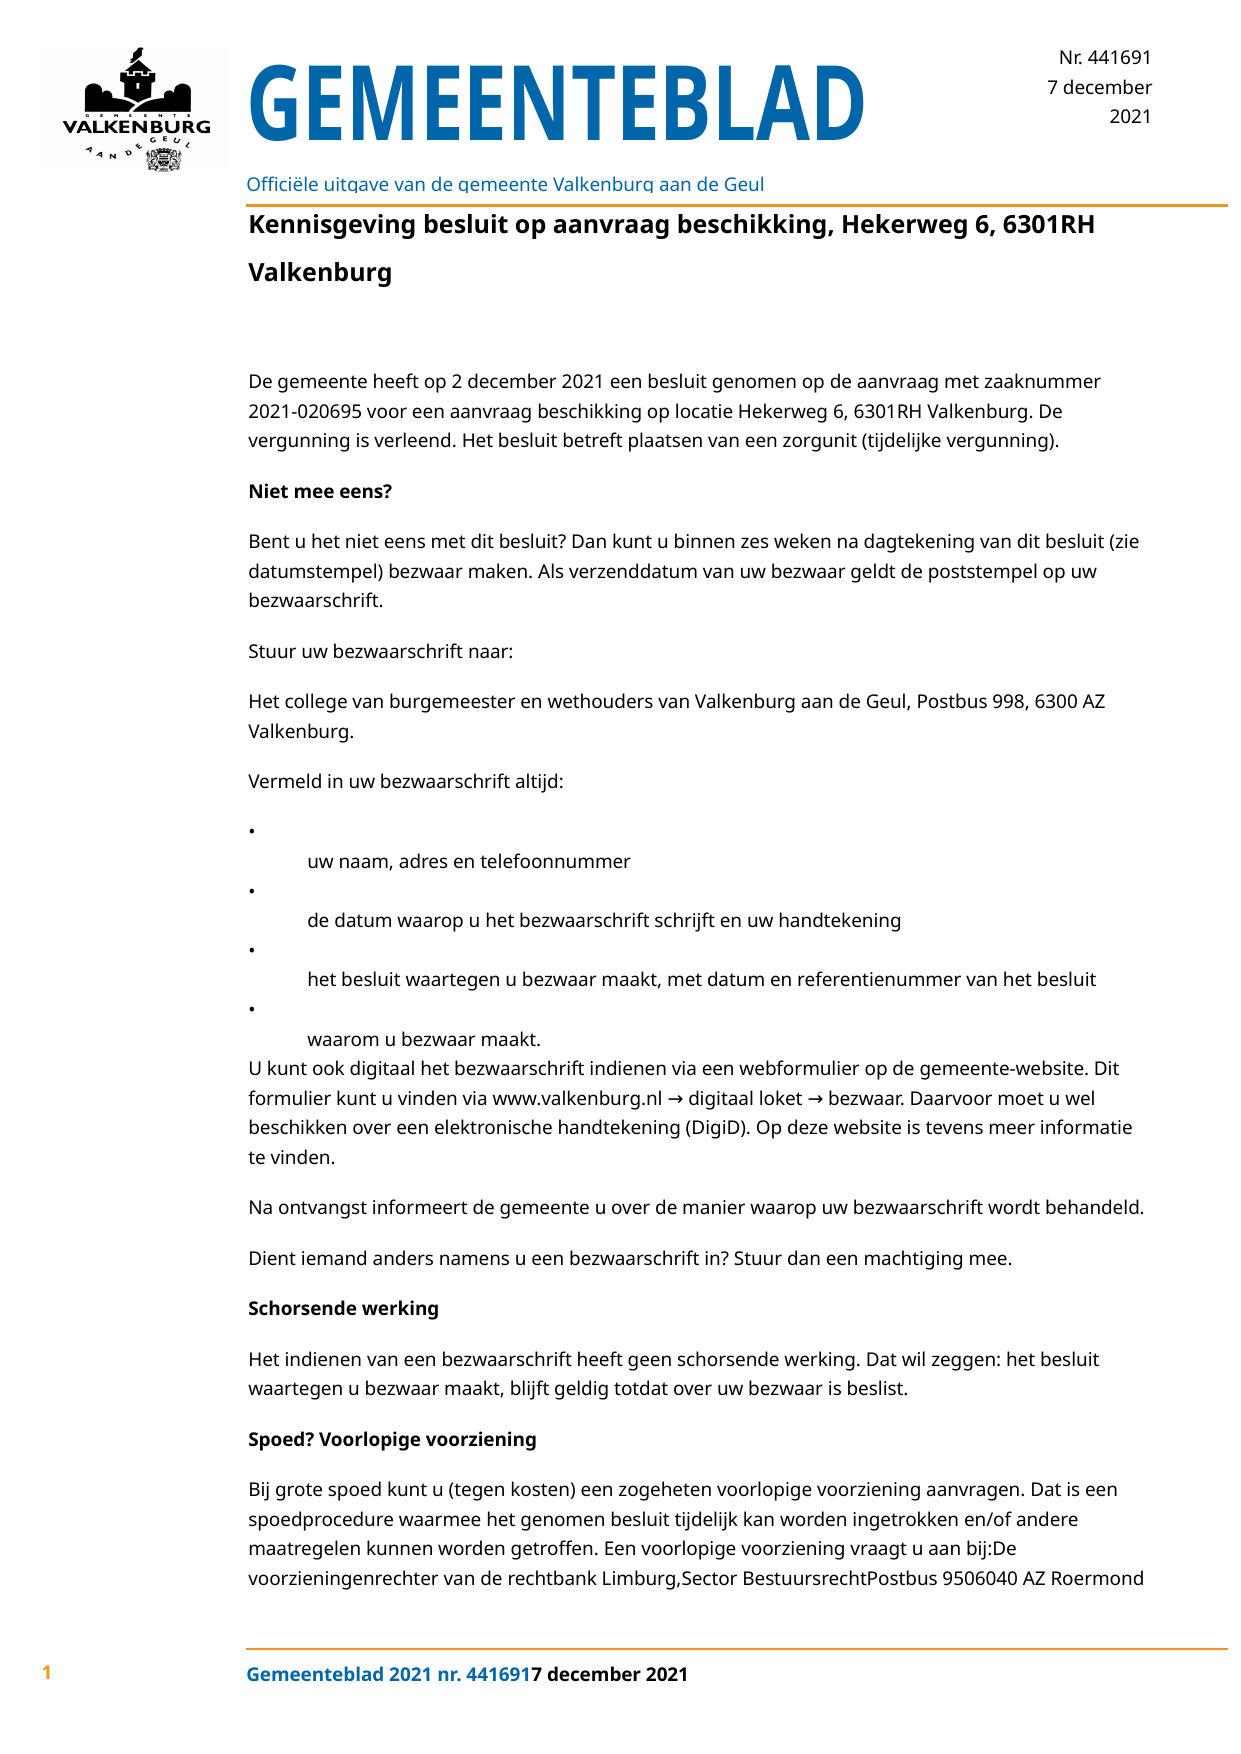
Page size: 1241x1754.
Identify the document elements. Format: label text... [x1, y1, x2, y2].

list het besluit waartegen u bezwaar maakt, met datum en referentienummer van het besluit [248, 967, 1152, 992]
list uw naam, adres en telefoonnummer [248, 848, 1152, 874]
text Bent u het niet eens met dit besluit? Dan kunt u binnen zes weken na dagtekening van dit besluit (zie datumstempel) bezwaar maken. Als verzenddatum van uw bezwaar geldt de poststempel op uw bezwaarschrift. [248, 528, 1152, 613]
text Schorsende werking [248, 1295, 1152, 1321]
text Vermeld in uw bezwaarschrift altijd: [248, 768, 1152, 794]
text Niet mee eens? [248, 478, 1152, 504]
text Na ontvangst informeert de gemeente u over de manier waarop uw bezwaarschrift wordt behandeld. [248, 1194, 1152, 1220]
text Kennisgeving besluit op aanvraag beschikking, Hekerweg 6, 6301RH Valkenburg [248, 207, 1152, 288]
text Dient iemand anders namens u een bezwaarschrift in? Stuur dan een machtiging mee. [248, 1245, 1152, 1271]
text Spoed? Voorlopige voorziening [248, 1426, 1152, 1452]
text De gemeente heeft op 2 december 2021 een besluit genomen op de aanvraag met zaaknummer 2021-020695 voor een aanvraag beschikking op locatie Hekerweg 6, 6301RH Valkenburg. De vergunning is verleend. Het besluit betreft plaatsen van een zorgunit (tijdelijke vergunning). [248, 368, 1152, 453]
text U kunt ook digitaal het bezwaarschrift indienen via een webformulier op de gemeente-website. Dit formulier kunt u vinden via www.valkenburg.nl → digitaal loket → bezwaar. Daarvoor moet u wel beschikken over een elektronische handtekening (DigiD). Op deze website is tevens meer informatie te vinden. [248, 1055, 1152, 1170]
picture [41, 47, 231, 172]
text Het indienen van een bezwaarschrift heeft geen schorsende werking. Dat wil zeggen: het besluit waartegen u bezwaar maakt, blijft geldig totdat over uw bezwaar is beslist. [248, 1346, 1152, 1401]
list waarom u bezwaar maakt. [248, 1026, 1152, 1052]
list de datum waarop u het bezwaarschrift schrijft en uw handtekening [248, 907, 1152, 933]
text Bij grote spoed kunt u (tegen kosten) een zogeheten voorlopige voorziening aanvragen. Dat is een spoedprocedure waarmee het genomen besluit tijdelijk kan worden ingetrokken en/of andere maatregelen kunnen worden getroffen. Een voorlopige voorziening vraagt u aan bij:De voorzieningenrechter van de rechtbank Limburg,Sector BestuursrechtPostbus 9506040 AZ Roermond [248, 1476, 1152, 1591]
text Stuur uw bezwaarschrift naar: [248, 638, 1152, 664]
text Het college van burgemeester en wethouders van Valkenburg aan de Geul, Postbus 998, 6300 AZ Valkenburg. [248, 688, 1152, 744]
